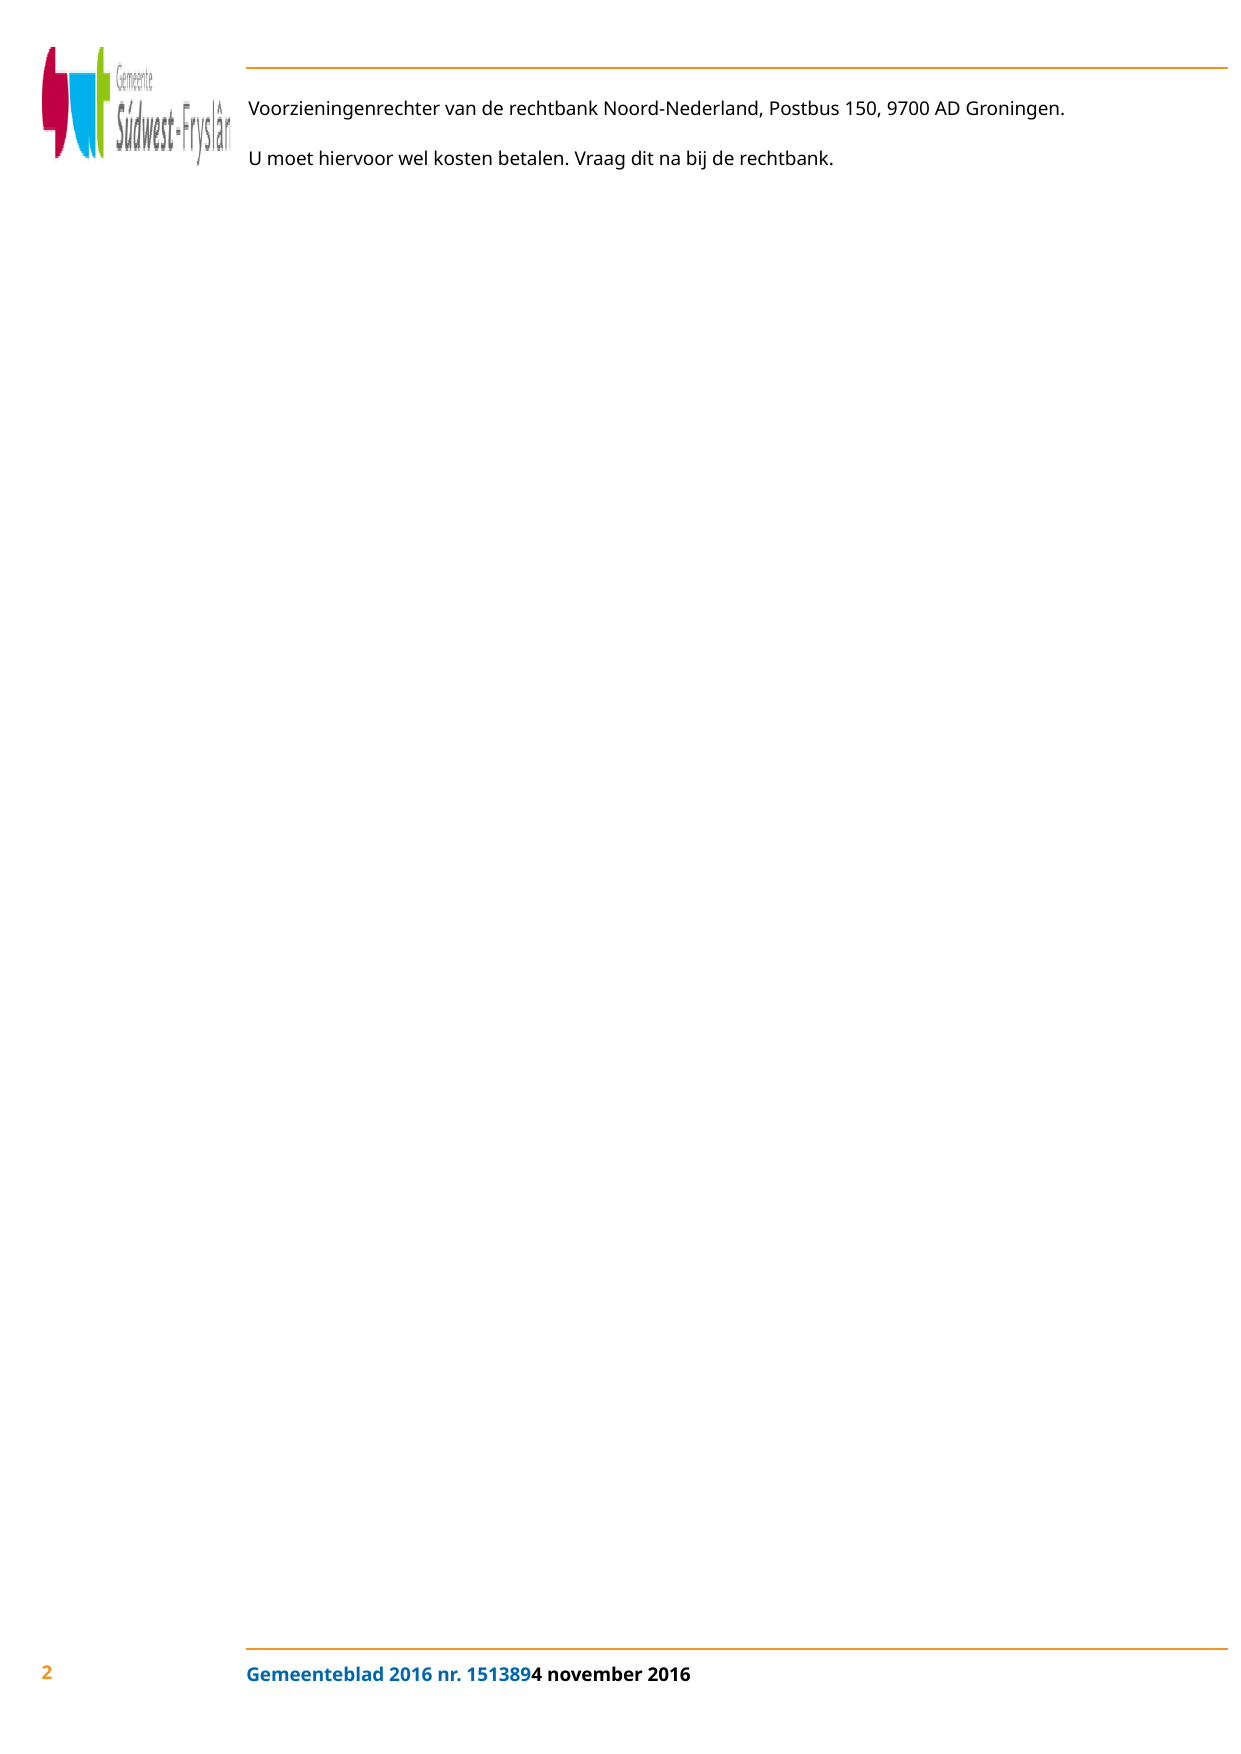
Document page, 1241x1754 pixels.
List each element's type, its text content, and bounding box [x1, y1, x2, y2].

text U moet hiervoor wel kosten betalen. Vraag dit na bij de rechtbank. [248, 145, 1152, 171]
text Voorzieningenrechter van de rechtbank Noord-Nederland, Postbus 150, 9700 AD Groningen. [248, 95, 1152, 121]
picture [41, 47, 231, 172]
